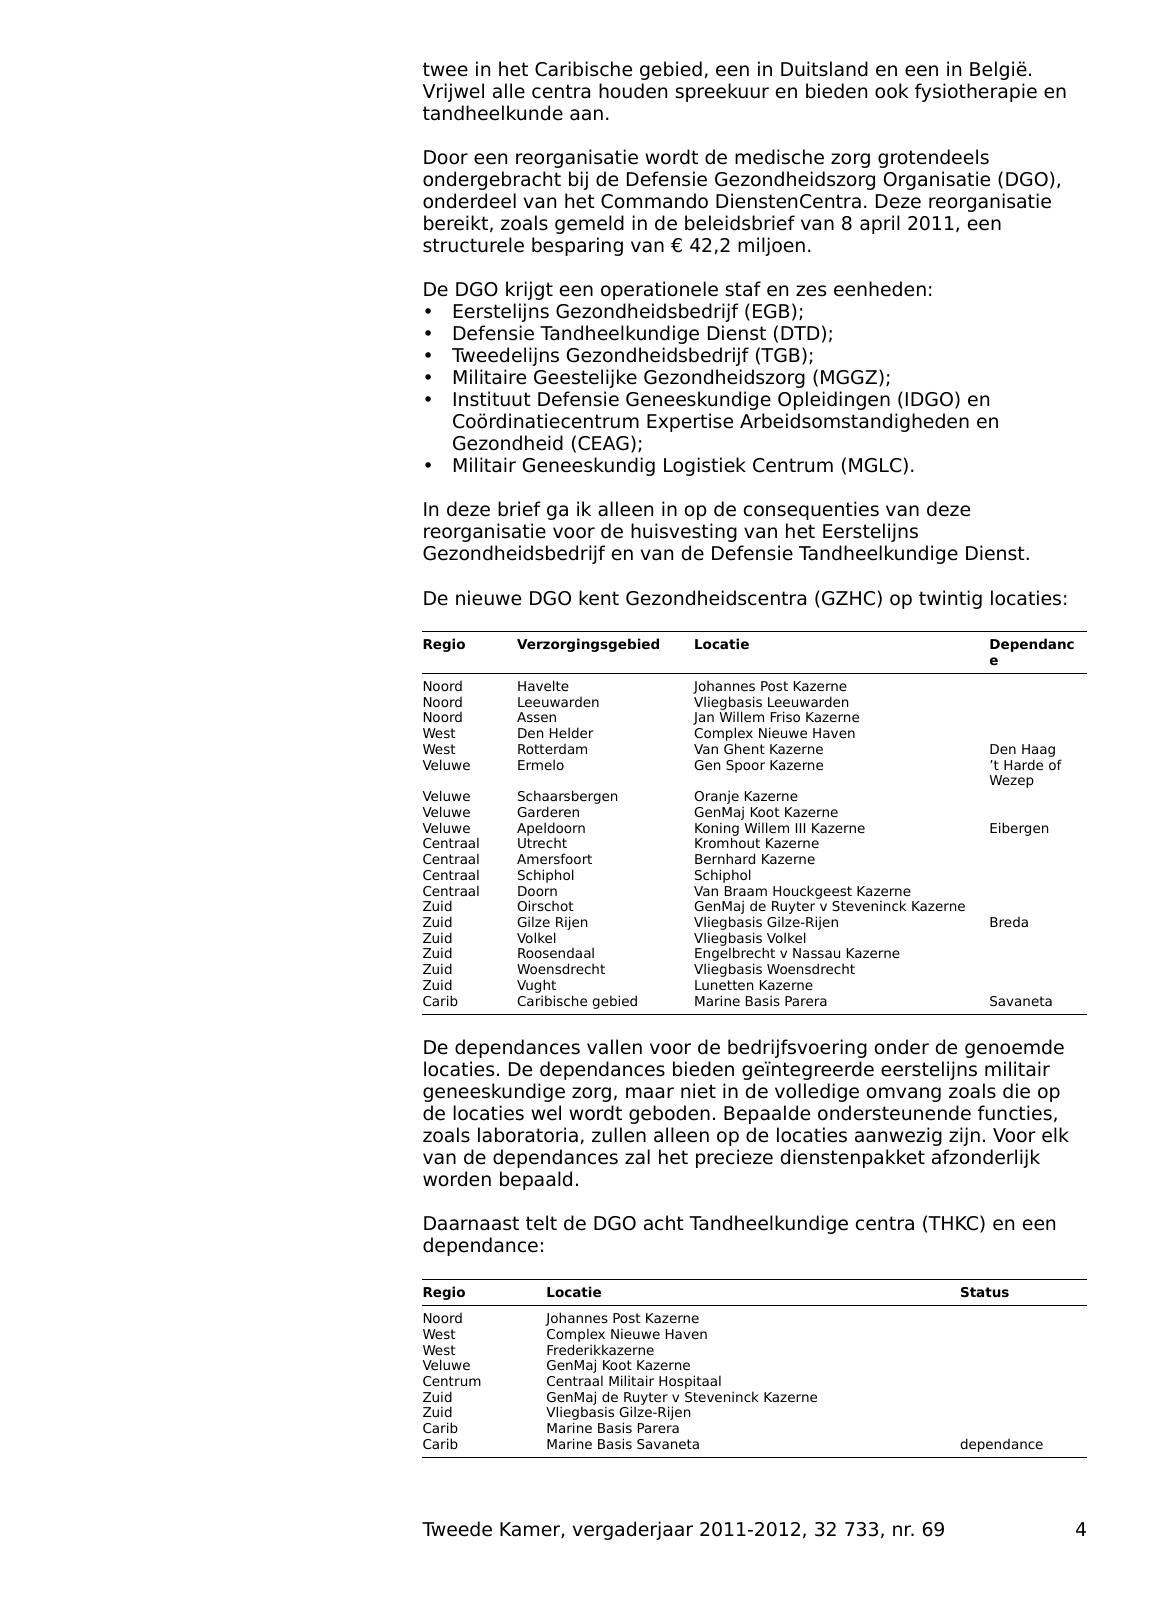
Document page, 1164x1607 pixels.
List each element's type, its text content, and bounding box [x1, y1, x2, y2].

table_cell [954, 1405, 1087, 1421]
table_cell [983, 852, 1087, 868]
text • Defensie Tandheelkundige Dienst (DTD); [422, 323, 1087, 345]
table_cell West [422, 1342, 540, 1358]
table_cell Veluwe [422, 758, 511, 789]
table_cell Van Braam Houckgeest Kazerne [688, 883, 1087, 899]
text De dependances vallen voor de bedrijfsvoering onder de genoemde locaties. De dependances bieden geïntegreerde eerstelijns militair geneeskundige zorg, maar niet in de volledige omvang zoals die op de locaties wel wordt geboden. Bepaalde ondersteunende functies, zoals laboratoria, zullen alleen op de locaties aanwezig zijn. Voor elk van de dependances zal het precieze dienstenpakket afzonderlijk worden bepaald. [422, 1037, 1087, 1191]
table_cell GenMaj de Ruyter v Steveninck Kazerne [540, 1390, 954, 1405]
table_cell Volkel [511, 931, 688, 946]
table_cell Doorn [511, 883, 688, 899]
table_header Regio [422, 632, 511, 673]
table_cell Centraal [422, 836, 511, 852]
table_cell Veluwe [422, 805, 511, 820]
table_cell Zuid [422, 931, 511, 946]
table_cell Veluwe [422, 1358, 540, 1374]
table_cell Amersfoort [511, 852, 688, 868]
table_cell [983, 946, 1087, 962]
table_cell Utrecht [511, 836, 688, 852]
table_header Locatie [540, 1280, 954, 1305]
table_cell Noord [422, 695, 511, 710]
table_cell Bernhard Kazerne [688, 852, 983, 868]
table_cell Johannes Post Kazerne [688, 674, 983, 694]
table_cell Vliegbasis Woensdrecht [688, 962, 983, 978]
table_cell Centraal Militair Hospitaal [540, 1374, 954, 1389]
table_cell [954, 1327, 1087, 1342]
table_cell Vliegbasis Gilze-Rijen [688, 915, 983, 931]
table_cell Veluwe [422, 820, 511, 836]
text De DGO krijgt een operationele staf en zes eenheden: [422, 279, 1087, 301]
table_cell Den Haag [983, 742, 1087, 757]
table_cell Johannes Post Kazerne [540, 1306, 954, 1327]
table_cell Veluwe [422, 789, 511, 805]
table_cell GenMaj Koot Kazerne [540, 1358, 954, 1374]
table_cell Eibergen [983, 820, 1087, 836]
text twee in het Caribische gebied, een in Duitsland en een in België. Vrijwel alle centra houden spreekuur en bieden ook fysiotherapie en tandheelkunde aan. [422, 59, 1087, 125]
table_cell [983, 868, 1087, 883]
table_header Verzorgingsgebied [511, 632, 688, 673]
table_cell Zuid [422, 946, 511, 962]
table_cell Garderen [511, 805, 688, 820]
table_cell Den Helder [511, 726, 688, 742]
table_cell Kromhout Kazerne [688, 836, 983, 852]
table_cell Schiphol [511, 868, 688, 883]
table_cell ’t Harde of Wezep [983, 758, 1087, 789]
table_cell Zuid [422, 978, 511, 993]
table_cell Breda [983, 915, 1087, 931]
table_header Regio [422, 1280, 540, 1305]
table_cell [954, 1358, 1087, 1374]
table_cell [983, 789, 1087, 805]
table_cell Noord [422, 710, 511, 726]
table_cell Zuid [422, 899, 511, 915]
table_cell Caribische gebied [511, 994, 688, 1014]
table_cell Zuid [422, 962, 511, 978]
table_cell Gilze Rijen [511, 915, 688, 931]
table_cell Vliegbasis Volkel [688, 931, 983, 946]
table_cell [983, 931, 1087, 946]
table_cell [954, 1374, 1087, 1389]
text Door een reorganisatie wordt de medische zorg grotendeels ondergebracht bij de Defensie Gezondheidszorg Organisatie (DGO), onderdeel van het Commando DienstenCentra. Deze reorganisatie bereikt, zoals gemeld in de beleidsbrief van 8 april 2011, een structurele besparing van € 42,2 miljoen. [422, 147, 1087, 257]
table_cell GenMaj de Ruyter v Steveninck Kazerne [688, 899, 1087, 915]
table_cell [983, 978, 1087, 993]
table_cell Lunetten Kazerne [688, 978, 983, 993]
table_cell Complex Nieuwe Haven [688, 726, 983, 742]
table_cell Vught [511, 978, 688, 993]
table_cell Zuid [422, 1405, 540, 1421]
table_cell Leeuwarden [511, 695, 688, 710]
text • Militaire Geestelijke Gezondheidszorg (MGGZ); [422, 367, 1087, 389]
table_cell Savaneta [983, 994, 1087, 1014]
table_cell Vliegbasis Gilze-Rijen [540, 1405, 954, 1421]
text De nieuwe DGO kent Gezondheidscentra (GZHC) op twintig locaties: [422, 587, 1087, 609]
table_cell West [422, 726, 511, 742]
table_cell Jan Willem Friso Kazerne [688, 710, 983, 726]
table_cell Engelbrecht v Nassau Kazerne [688, 946, 983, 962]
text • Instituut Defensie Geneeskundige Opleidingen (IDGO) en Coördinatiecentrum Expertise Arbeidsomstandigheden en Gezondheid (CEAG); [422, 389, 1087, 455]
table_cell Apeldoorn [511, 820, 688, 836]
table_cell Marine Basis Parera [540, 1421, 954, 1437]
text • Eerstelijns Gezondheidsbedrijf (EGB); [422, 301, 1087, 323]
table_cell Centraal [422, 868, 511, 883]
table_cell Schaarsbergen [511, 789, 688, 805]
table_cell Zuid [422, 1390, 540, 1405]
table_cell Zuid [422, 915, 511, 931]
table_cell Noord [422, 674, 511, 694]
table_cell Assen [511, 710, 688, 726]
table_cell [954, 1306, 1087, 1327]
table_cell Schiphol [688, 868, 983, 883]
table_cell [954, 1421, 1087, 1437]
table_cell [983, 695, 1087, 710]
table_cell Centraal [422, 883, 511, 899]
table_cell Marine Basis Parera [688, 994, 983, 1014]
table_cell Complex Nieuwe Haven [540, 1327, 954, 1342]
table_cell West [422, 742, 511, 757]
table_cell Woensdrecht [511, 962, 688, 978]
table_cell [983, 836, 1087, 852]
table_cell [954, 1342, 1087, 1358]
table_header Dependance [983, 632, 1087, 673]
table_cell Van Ghent Kazerne [688, 742, 983, 757]
table_cell Carib [422, 1437, 540, 1457]
table_cell GenMaj Koot Kazerne [688, 805, 983, 820]
text In deze brief ga ik alleen in op de consequenties van deze reorganisatie voor de huisvesting van het Eerstelijns Gezondheidsbedrijf en van de Defensie Tandheelkundige Dienst. [422, 499, 1087, 565]
table_cell [983, 726, 1087, 742]
table_cell Koning Willem III Kazerne [688, 820, 983, 836]
text • Tweedelijns Gezondheidsbedrijf (TGB); [422, 345, 1087, 367]
table_cell Roosendaal [511, 946, 688, 962]
table_cell [983, 805, 1087, 820]
table_cell [983, 674, 1087, 694]
table_cell [983, 710, 1087, 726]
table_cell Marine Basis Savaneta [540, 1437, 954, 1457]
text • Militair Geneeskundig Logistiek Centrum (MGLC). [422, 455, 1087, 477]
table_cell Centrum [422, 1374, 540, 1389]
text Daarnaast telt de DGO acht Tandheelkundige centra (THKC) en een dependance: [422, 1213, 1087, 1257]
table_cell Carib [422, 994, 511, 1014]
table_cell Frederikkazerne [540, 1342, 954, 1358]
table_cell Havelte [511, 674, 688, 694]
table_cell [983, 962, 1087, 978]
table_cell Ermelo [511, 758, 688, 789]
table_header Status [954, 1280, 1087, 1305]
table_cell Vliegbasis Leeuwarden [688, 695, 983, 710]
table_cell dependance [954, 1437, 1087, 1457]
table_cell Carib [422, 1421, 540, 1437]
table_cell West [422, 1327, 540, 1342]
table_cell Rotterdam [511, 742, 688, 757]
table_cell Gen Spoor Kazerne [688, 758, 983, 789]
table_cell Oirschot [511, 899, 688, 915]
table_cell Oranje Kazerne [688, 789, 983, 805]
table_cell Centraal [422, 852, 511, 868]
table_header Locatie [688, 632, 983, 673]
table_cell [954, 1390, 1087, 1405]
table_cell Noord [422, 1306, 540, 1327]
